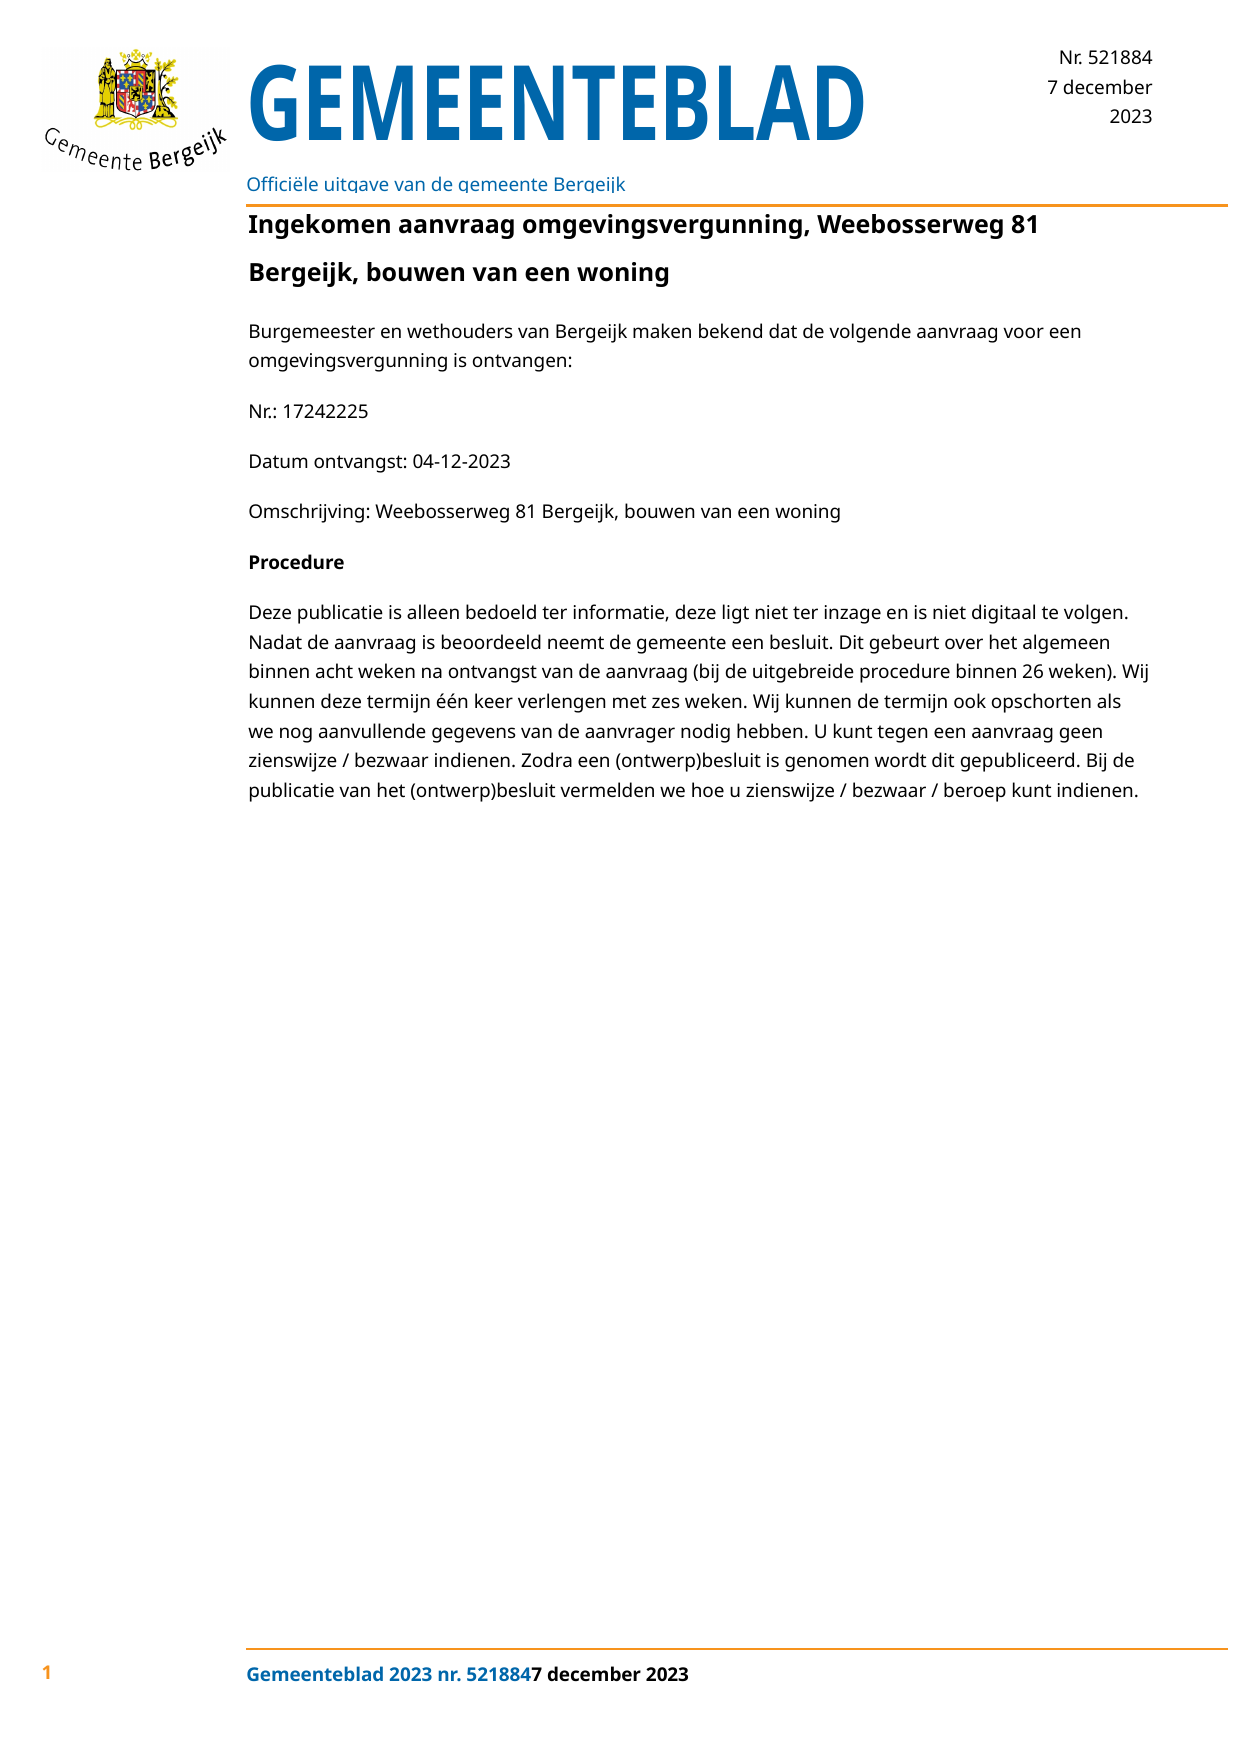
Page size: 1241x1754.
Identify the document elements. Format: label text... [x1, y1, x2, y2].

text Ingekomen aanvraag omgevingsvergunning, Weebosserweg 81 Bergeijk, bouwen van een woning [248, 207, 1152, 288]
text Datum ontvangst: 04-12-2023 [248, 448, 1152, 474]
text Omschrijving: Weebosserweg 81 Bergeijk, bouwen van een woning [248, 499, 1152, 524]
text Nr.: 17242225 [248, 398, 1152, 424]
text Burgemeester en wethouders van Bergeijk maken bekend dat de volgende aanvraag voor een omgevingsvergunning is ontvangen: [248, 318, 1152, 373]
text Procedure [248, 549, 1152, 575]
text Deze publicatie is alleen bedoeld ter informatie, deze ligt niet ter inzage en is niet digitaal te volgen. Nadat de aanvraag is beoordeeld neemt de gemeente een besluit. Dit gebeurt over het algemeen binnen acht weken na ontvangst van de aanvraag (bij de uitgebreide procedure binnen 26 weken). Wij kunnen deze termijn één keer verlengen met zes weken. Wij kunnen de termijn ook opschorten als we nog aanvullende gegevens van de aanvrager nodig hebben. U kunt tegen een aanvraag geen zienswijze / bezwaar indienen. Zodra een (ontwerp)besluit is genomen wordt dit gepubliceerd. Bij de publicatie van het (ontwerp)besluit vermelden we hoe u zienswijze / bezwaar / beroep kunt indienen. [248, 599, 1152, 803]
picture [41, 47, 231, 172]
